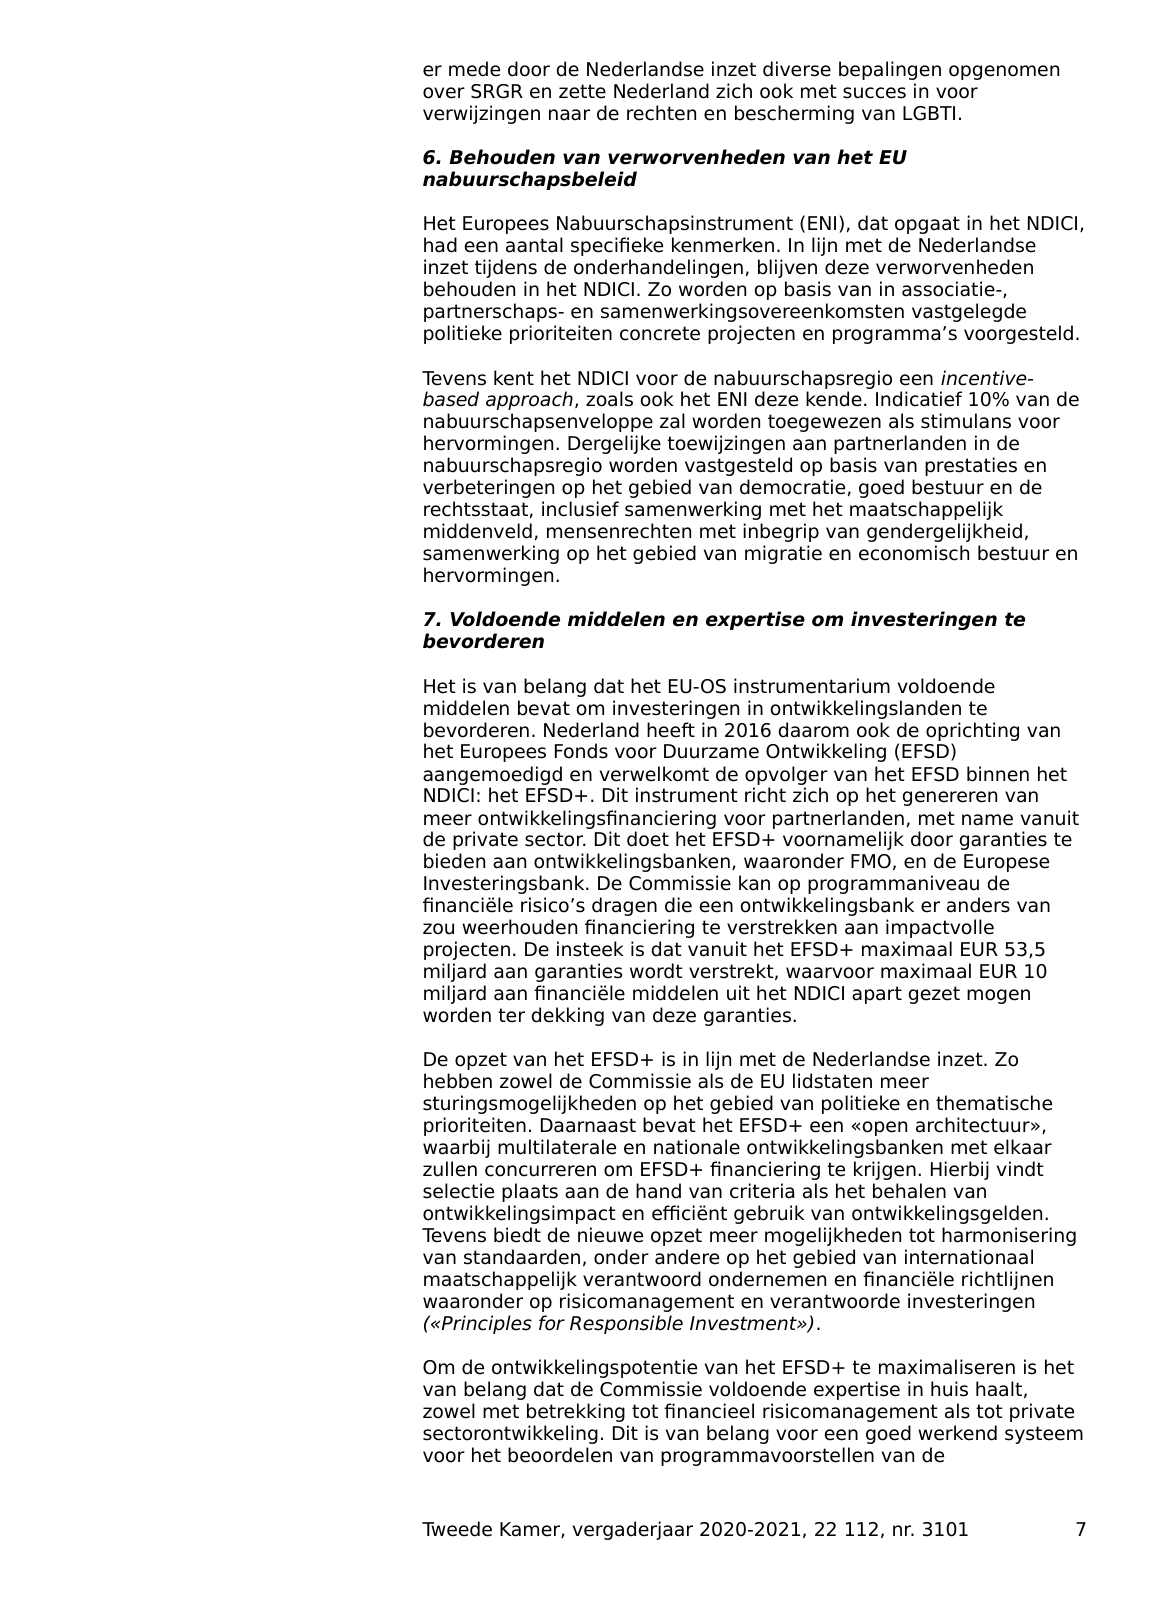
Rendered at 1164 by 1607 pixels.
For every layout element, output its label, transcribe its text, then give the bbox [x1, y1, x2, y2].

text Tevens kent het NDICI voor de nabuurschapsregio een incentive-based approach, zoals ook het ENI deze kende. Indicatief 10% van de nabuurschapsenveloppe zal worden toegewezen als stimulans voor hervormingen. Dergelijke toewijzingen aan partnerlanden in de nabuurschapsregio worden vastgesteld op basis van prestaties en verbeteringen op het gebied van democratie, goed bestuur en de rechtsstaat, inclusief samenwerking met het maatschappelijk middenveld, mensenrechten met inbegrip van gendergelijkheid, samenwerking op het gebied van migratie en economisch bestuur en hervormingen. [422, 367, 1087, 587]
text De opzet van het EFSD+ is in lijn met de Nederlandse inzet. Zo hebben zowel de Commissie als de EU lidstaten meer sturingsmogelijkheden op het gebied van politieke en thematische prioriteiten. Daarnaast bevat het EFSD+ een «open architectuur», waarbij multilaterale en nationale ontwikkelingsbanken met elkaar zullen concurreren om EFSD+ financiering te krijgen. Hierbij vindt selectie plaats aan de hand van criteria als het behalen van ontwikkelingsimpact en efficiënt gebruik van ontwikkelingsgelden. Tevens biedt de nieuwe opzet meer mogelijkheden tot harmonisering van standaarden, onder andere op het gebied van internationaal maatschappelijk verantwoord ondernemen en financiële richtlijnen waaronder op risicomanagement en verantwoorde investeringen («Principles for Responsible Investment»). [422, 1049, 1087, 1335]
subtitle 7. Voldoende middelen en expertise om investeringen te bevorderen [422, 609, 1087, 653]
text er mede door de Nederlandse inzet diverse bepalingen opgenomen over SRGR en zette Nederland zich ook met succes in voor verwijzingen naar de rechten en bescherming van LGBTI. [422, 59, 1087, 125]
subtitle 6. Behouden van verworvenheden van het EU nabuurschapsbeleid [422, 147, 1087, 191]
text Om de ontwikkelingspotentie van het EFSD+ te maximaliseren is het van belang dat de Commissie voldoende expertise in huis haalt, zowel met betrekking tot financieel risicomanagement als tot private sectorontwikkeling. Dit is van belang voor een goed werkend systeem voor het beoordelen van programmavoorstellen van de [422, 1357, 1087, 1467]
text Het is van belang dat het EU-OS instrumentarium voldoende middelen bevat om investeringen in ontwikkelingslanden te bevorderen. Nederland heeft in 2016 daarom ook de oprichting van het Europees Fonds voor Duurzame Ontwikkeling (EFSD) aangemoedigd en verwelkomt de opvolger van het EFSD binnen het NDICI: het EFSD+. Dit instrument richt zich op het genereren van meer ontwikkelingsfinanciering voor partnerlanden, met name vanuit de private sector. Dit doet het EFSD+ voornamelijk door garanties te bieden aan ontwikkelingsbanken, waaronder FMO, en de Europese Investeringsbank. De Commissie kan op programmaniveau de financiële risico’s dragen die een ontwikkelingsbank er anders van zou weerhouden financiering te verstrekken aan impactvolle projecten. De insteek is dat vanuit het EFSD+ maximaal EUR 53,5 miljard aan garanties wordt verstrekt, waarvoor maximaal EUR 10 miljard aan financiële middelen uit het NDICI apart gezet mogen worden ter dekking van deze garanties. [422, 676, 1087, 1027]
text Het Europees Nabuurschapsinstrument (ENI), dat opgaat in het NDICI, had een aantal specifieke kenmerken. In lijn met de Nederlandse inzet tijdens de onderhandelingen, blijven deze verworvenheden behouden in het NDICI. Zo worden op basis van in associatie-, partnerschaps- en samenwerkingsovereenkomsten vastgelegde politieke prioriteiten concrete projecten en programma’s voorgesteld. [422, 213, 1087, 345]
